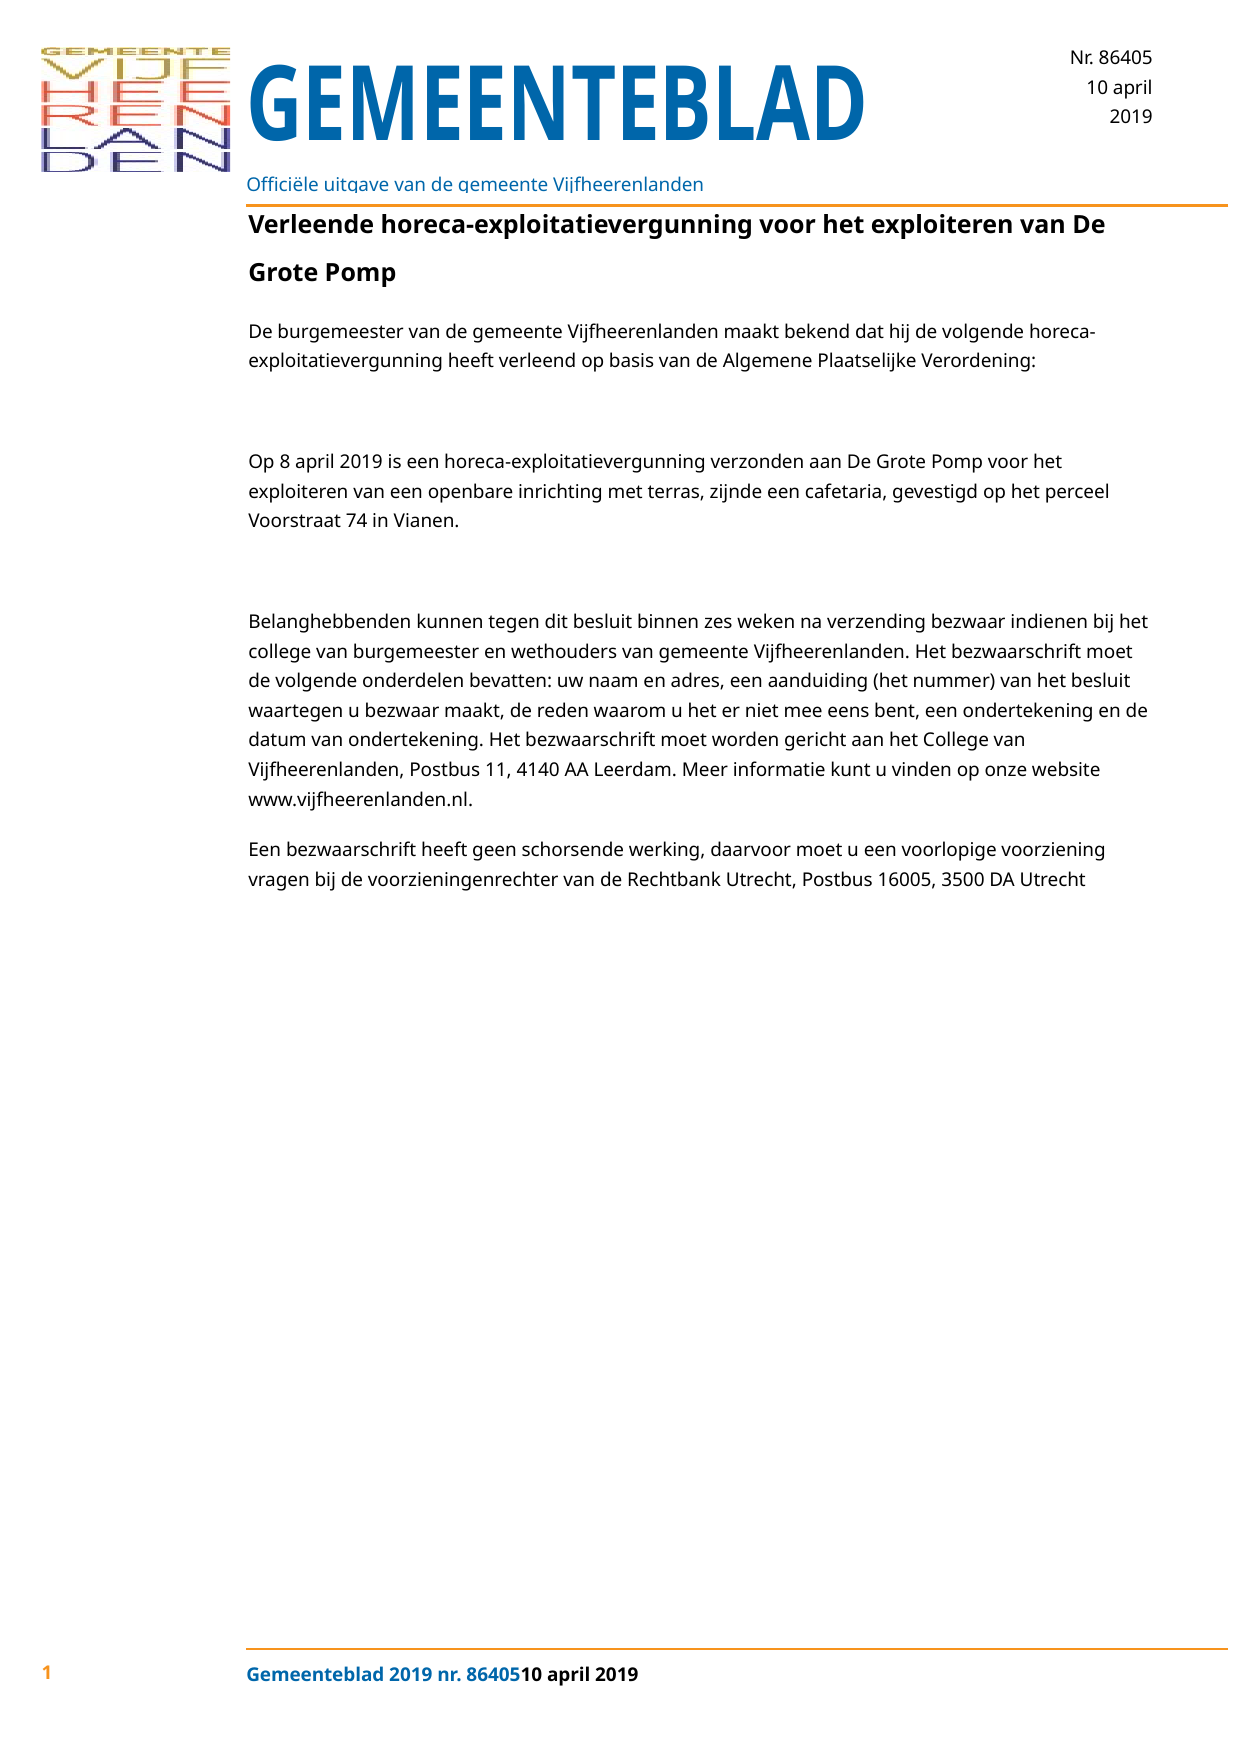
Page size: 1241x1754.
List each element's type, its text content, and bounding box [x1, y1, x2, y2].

text Een bezwaarschrift heeft geen schorsende werking, daarvoor moet u een voorlopige voorziening vragen bij de voorzieningenrechter van de Rechtbank Utrecht, Postbus 16005, 3500 DA Utrecht [248, 836, 1152, 892]
picture [41, 47, 231, 172]
text Op 8 april 2019 is een horeca-exploitatievergunning verzonden aan De Grote Pomp voor het exploiteren van een openbare inrichting met terras, zijnde een cafetaria, gevestigd op het perceel Voorstraat 74 in Vianen. [248, 448, 1152, 533]
text Verleende horeca-exploitatievergunning voor het exploiteren van De Grote Pomp [248, 207, 1152, 288]
text Belanghebbenden kunnen tegen dit besluit binnen zes weken na verzending bezwaar indienen bij het college van burgemeester en wethouders van gemeente Vijfheerenlanden. Het bezwaarschrift moet de volgende onderdelen bevatten: uw naam en adres, een aanduiding (het nummer) van het besluit waartegen u bezwaar maakt, de reden waarom u het er niet mee eens bent, een ondertekening en de datum van ondertekening. Het bezwaarschrift moet worden gericht aan het College van Vijfheerenlanden, Postbus 11, 4140 AA Leerdam. Meer informatie kunt u vinden op onze website www.vijfheerenlanden.nl. [248, 608, 1152, 812]
text De burgemeester van de gemeente Vijfheerenlanden maakt bekend dat hij de volgende horeca-exploitatievergunning heeft verleend op basis van de Algemene Plaatselijke Verordening: [248, 318, 1152, 373]
